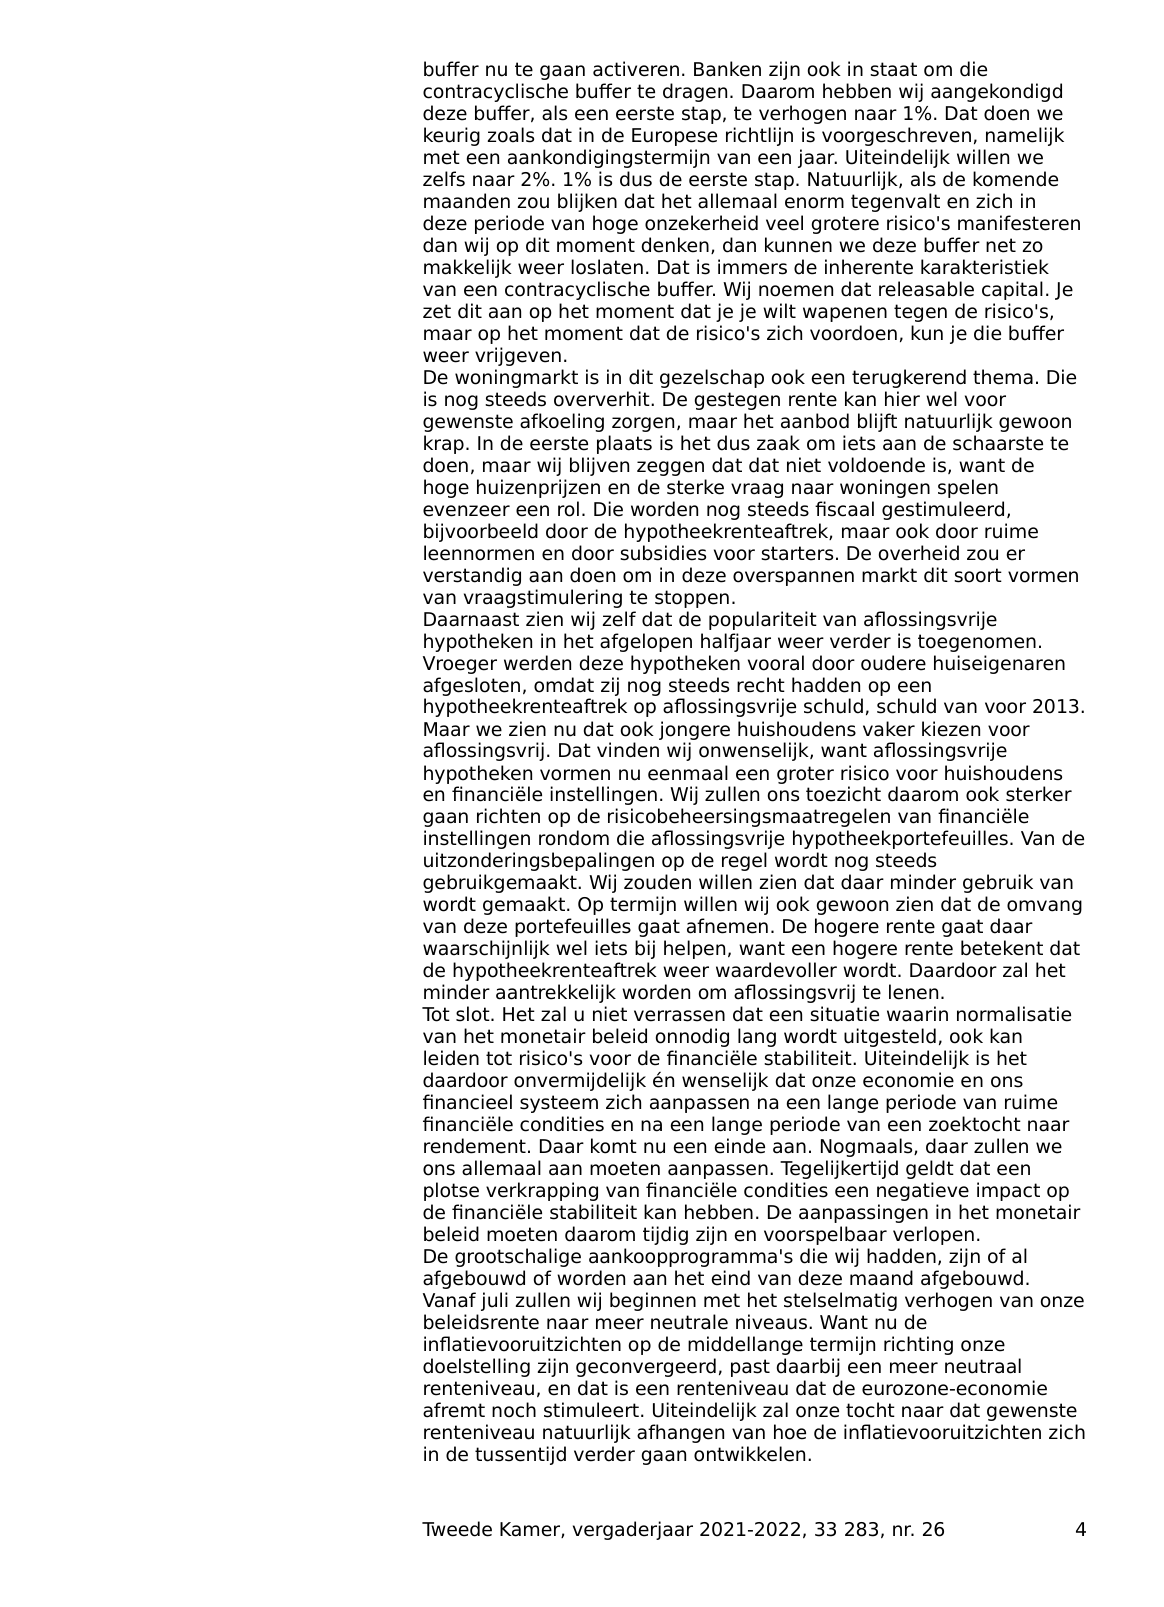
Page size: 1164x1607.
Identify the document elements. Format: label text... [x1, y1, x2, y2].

text De grootschalige aankoopprogramma's die wij hadden, zijn of al afgebouwd of worden aan het eind van deze maand afgebouwd. Vanaf juli zullen wij beginnen met het stelselmatig verhogen van onze beleidsrente naar meer neutrale niveaus. Want nu de inflatievooruitzichten op de middellange termijn richting onze doelstelling zijn geconvergeerd, past daarbij een meer neutraal renteniveau, en dat is een renteniveau dat de eurozone-economie afremt noch stimuleert. Uiteindelijk zal onze tocht naar dat gewenste renteniveau natuurlijk afhangen van hoe de inflatievooruitzichten zich in de tussentijd verder gaan ontwikkelen. [422, 1246, 1087, 1466]
text Tot slot. Het zal u niet verrassen dat een situatie waarin normalisatie van het monetair beleid onnodig lang wordt uitgesteld, ook kan leiden tot risico's voor de financiële stabiliteit. Uiteindelijk is het daardoor onvermijdelijk én wenselijk dat onze economie en ons financieel systeem zich aanpassen na een lange periode van ruime financiële condities en na een lange periode van een zoektocht naar rendement. Daar komt nu een einde aan. Nogmaals, daar zullen we ons allemaal aan moeten aanpassen. Tegelijkertijd geldt dat een plotse verkrapping van financiële condities een negatieve impact op de financiële stabiliteit kan hebben. De aanpassingen in het monetair beleid moeten daarom tijdig zijn en voorspelbaar verlopen. [422, 1004, 1087, 1246]
text buffer nu te gaan activeren. Banken zijn ook in staat om die contracyclische buffer te dragen. Daarom hebben wij aangekondigd deze buffer, als een eerste stap, te verhogen naar 1%. Dat doen we keurig zoals dat in de Europese richtlijn is voorgeschreven, namelijk met een aankondigingstermijn van een jaar. Uiteindelijk willen we zelfs naar 2%. 1% is dus de eerste stap. Natuurlijk, als de komende maanden zou blijken dat het allemaal enorm tegenvalt en zich in deze periode van hoge onzekerheid veel grotere risico's manifesteren dan wij op dit moment denken, dan kunnen we deze buffer net zo makkelijk weer loslaten. Dat is immers de inherente karakteristiek van een contracyclische buffer. Wij noemen dat releasable capital. Je zet dit aan op het moment dat je je wilt wapenen tegen de risico's, maar op het moment dat de risico's zich voordoen, kun je die buffer weer vrijgeven. [422, 59, 1087, 367]
text De woningmarkt is in dit gezelschap ook een terugkerend thema. Die is nog steeds oververhit. De gestegen rente kan hier wel voor gewenste afkoeling zorgen, maar het aanbod blijft natuurlijk gewoon krap. In de eerste plaats is het dus zaak om iets aan de schaarste te doen, maar wij blijven zeggen dat dat niet voldoende is, want de hoge huizenprijzen en de sterke vraag naar woningen spelen evenzeer een rol. Die worden nog steeds fiscaal gestimuleerd, bijvoorbeeld door de hypotheekrenteaftrek, maar ook door ruime leennormen en door subsidies voor starters. De overheid zou er verstandig aan doen om in deze overspannen markt dit soort vormen van vraagstimulering te stoppen. [422, 367, 1087, 608]
text Daarnaast zien wij zelf dat de populariteit van aflossingsvrije hypotheken in het afgelopen halfjaar weer verder is toegenomen. Vroeger werden deze hypotheken vooral door oudere huiseigenaren afgesloten, omdat zij nog steeds recht hadden op een hypotheekrenteaftrek op aflossingsvrije schuld, schuld van voor 2013. Maar we zien nu dat ook jongere huishoudens vaker kiezen voor aflossingsvrij. Dat vinden wij onwenselijk, want aflossingsvrije hypotheken vormen nu eenmaal een groter risico voor huishoudens en financiële instellingen. Wij zullen ons toezicht daarom ook sterker gaan richten op de risicobeheersingsmaatregelen van financiële instellingen rondom die aflossingsvrije hypotheekportefeuilles. Van de uitzonderingsbepalingen op de regel wordt nog steeds gebruikgemaakt. Wij zouden willen zien dat daar minder gebruik van wordt gemaakt. Op termijn willen wij ook gewoon zien dat de omvang van deze portefeuilles gaat afnemen. De hogere rente gaat daar waarschijnlijk wel iets bij helpen, want een hogere rente betekent dat de hypotheekrenteaftrek weer waardevoller wordt. Daardoor zal het minder aantrekkelijk worden om aflossingsvrij te lenen. [422, 608, 1087, 1004]
